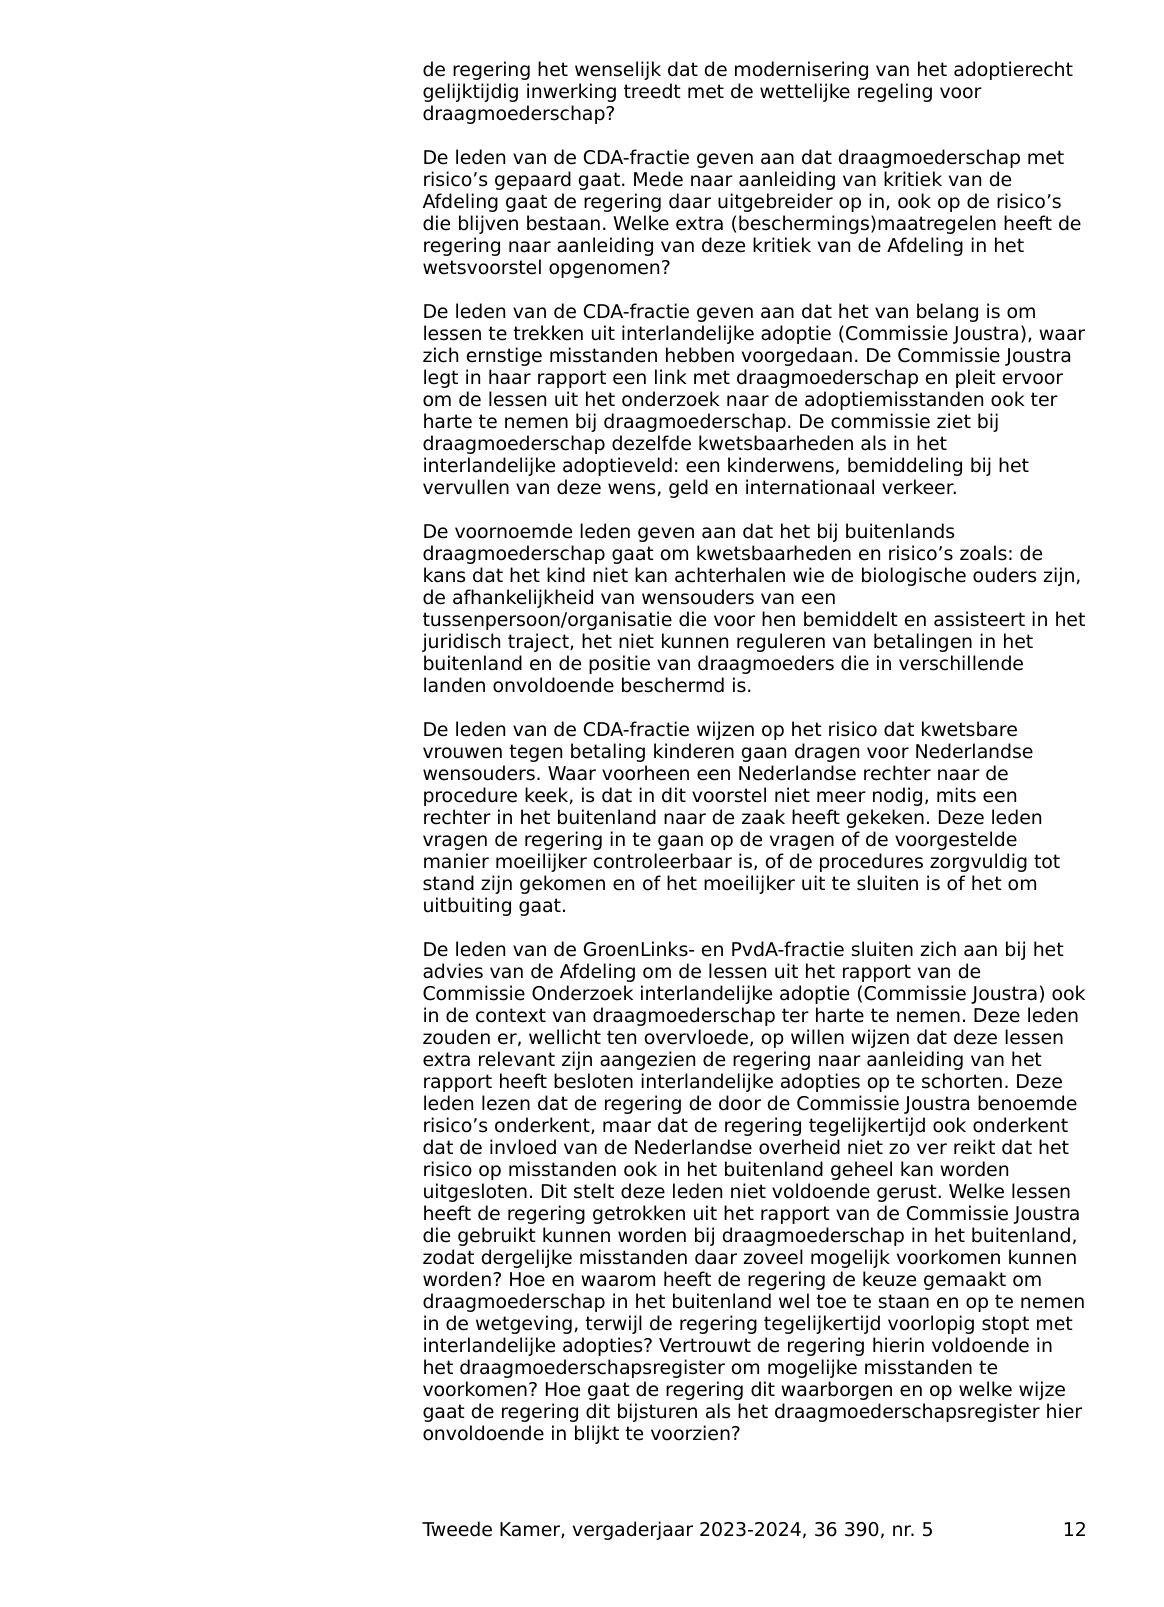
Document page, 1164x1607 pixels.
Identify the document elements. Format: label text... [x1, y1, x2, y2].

text De leden van de CDA-fractie geven aan dat het van belang is om lessen te trekken uit interlandelijke adoptie (Commissie Joustra), waar zich ernstige misstanden hebben voorgedaan. De Commissie Joustra legt in haar rapport een link met draagmoederschap en pleit ervoor om de lessen uit het onderzoek naar de adoptiemisstanden ook ter harte te nemen bij draagmoederschap. De commissie ziet bij draagmoederschap dezelfde kwetsbaarheden als in het interlandelijke adoptieveld: een kinderwens, bemiddeling bij het vervullen van deze wens, geld en internationaal verkeer. [422, 301, 1087, 499]
text De leden van de CDA-fractie geven aan dat draagmoederschap met risico’s gepaard gaat. Mede naar aanleiding van kritiek van de Afdeling gaat de regering daar uitgebreider op in, ook op de risico’s die blijven bestaan. Welke extra (beschermings)maatregelen heeft de regering naar aanleiding van deze kritiek van de Afdeling in het wetsvoorstel opgenomen? [422, 147, 1087, 279]
text De leden van de CDA-fractie wijzen op het risico dat kwetsbare vrouwen tegen betaling kinderen gaan dragen voor Nederlandse wensouders. Waar voorheen een Nederlandse rechter naar de procedure keek, is dat in dit voorstel niet meer nodig, mits een rechter in het buitenland naar de zaak heeft gekeken. Deze leden vragen de regering in te gaan op de vragen of de voorgestelde manier moeilijker controleerbaar is, of de procedures zorgvuldig tot stand zijn gekomen en of het moeilijker uit te sluiten is of het om uitbuiting gaat. [422, 719, 1087, 917]
text De voornoemde leden geven aan dat het bij buitenlands draagmoederschap gaat om kwetsbaarheden en risico’s zoals: de kans dat het kind niet kan achterhalen wie de biologische ouders zijn, de afhankelijkheid van wensouders van een tussenpersoon/organisatie die voor hen bemiddelt en assisteert in het juridisch traject, het niet kunnen reguleren van betalingen in het buitenland en de positie van draagmoeders die in verschillende landen onvoldoende beschermd is. [422, 521, 1087, 697]
text de regering het wenselijk dat de modernisering van het adoptierecht gelijktijdig inwerking treedt met de wettelijke regeling voor draagmoederschap? [422, 59, 1087, 125]
text De leden van de GroenLinks- en PvdA-fractie sluiten zich aan bij het advies van de Afdeling om de lessen uit het rapport van de Commissie Onderzoek interlandelijke adoptie (Commissie Joustra) ook in de context van draagmoederschap ter harte te nemen. Deze leden zouden er, wellicht ten overvloede, op willen wijzen dat deze lessen extra relevant zijn aangezien de regering naar aanleiding van het rapport heeft besloten interlandelijke adopties op te schorten. Deze leden lezen dat de regering de door de Commissie Joustra benoemde risico’s onderkent, maar dat de regering tegelijkertijd ook onderkent dat de invloed van de Nederlandse overheid niet zo ver reikt dat het risico op misstanden ook in het buitenland geheel kan worden uitgesloten. Dit stelt deze leden niet voldoende gerust. Welke lessen heeft de regering getrokken uit het rapport van de Commissie Joustra die gebruikt kunnen worden bij draagmoederschap in het buitenland, zodat dergelijke misstanden daar zoveel mogelijk voorkomen kunnen worden? Hoe en waarom heeft de regering de keuze gemaakt om draagmoederschap in het buitenland wel toe te staan en op te nemen in de wetgeving, terwijl de regering tegelijkertijd voorlopig stopt met interlandelijke adopties? Vertrouwt de regering hierin voldoende in het draagmoederschapsregister om mogelijke misstanden te voorkomen? Hoe gaat de regering dit waarborgen en op welke wijze gaat de regering dit bijsturen als het draagmoederschapsregister hier onvoldoende in blijkt te voorzien? [422, 939, 1087, 1445]
